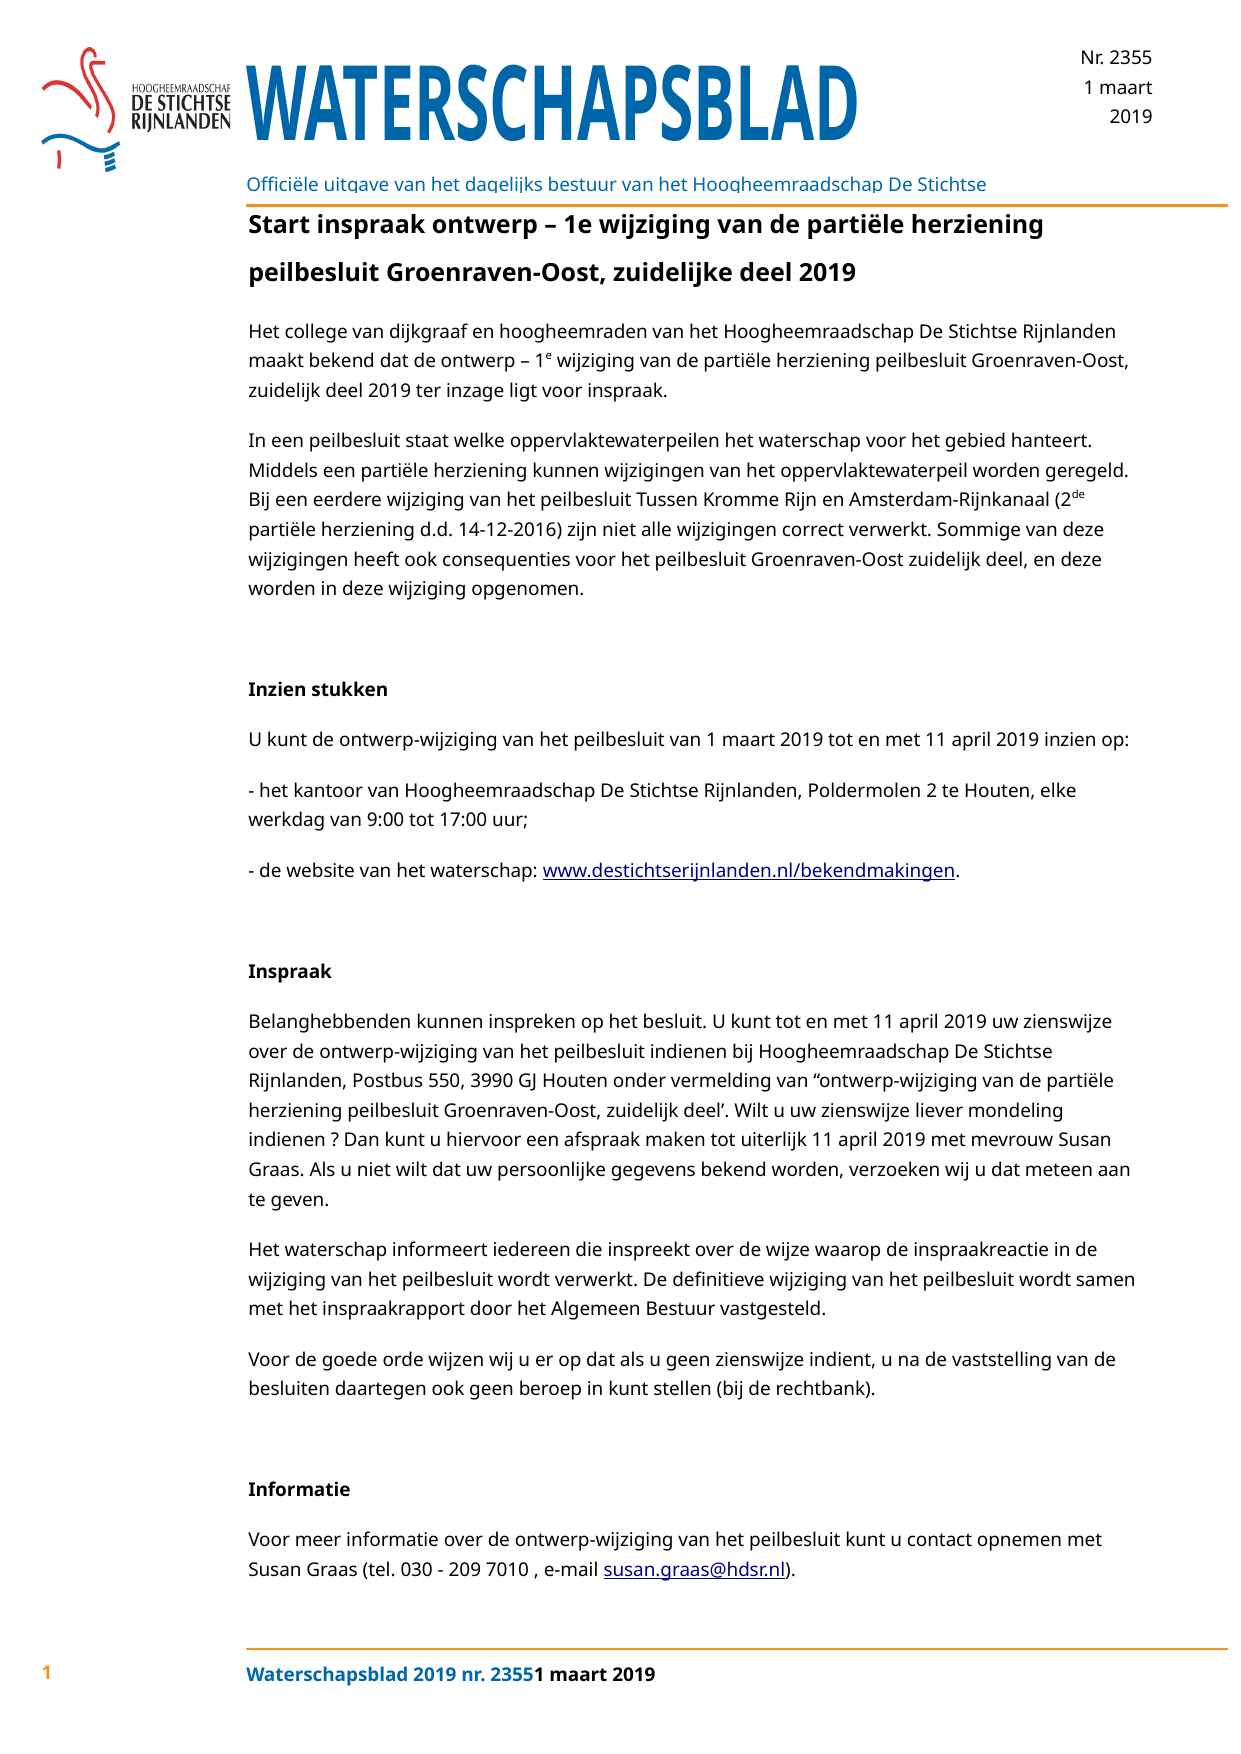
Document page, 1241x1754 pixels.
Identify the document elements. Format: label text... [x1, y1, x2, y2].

text Start inspraak ontwerp – 1e wijziging van de partiële herziening peilbesluit Groenraven-Oost, zuidelijke deel 2019 [248, 207, 1152, 288]
text - het kantoor van Hoogheemraadschap De Stichtse Rijnlanden, Poldermolen 2 te Houten, elke werkdag van 9:00 tot 17:00 uur; [248, 777, 1152, 832]
text Inspraak [248, 958, 1152, 984]
picture [41, 47, 231, 172]
text U kunt de ontwerp-wijziging van het peilbesluit van 1 maart 2019 tot en met 11 april 2019 inzien op: [248, 727, 1152, 752]
text Informatie [248, 1476, 1152, 1502]
text Voor meer informatie over de ontwerp-wijziging van het peilbesluit kunt u contact opnemen met Susan Graas (tel. 030 - 209 7010 , e-mail susan.graas@hdsr.nl). [248, 1527, 1152, 1582]
text Belanghebbenden kunnen inspreken op het besluit. U kunt tot en met 11 april 2019 uw zienswijze over de ontwerp-wijziging van het peilbesluit indienen bij Hoogheemraadschap De Stichtse Rijnlanden, Postbus 550, 3990 GJ Houten onder vermelding van “ontwerp-wijziging van de partiële herziening peilbesluit Groenraven-Oost, zuidelijk deel’. Wilt u uw zienswijze liever mondeling indienen ? Dan kunt u hiervoor een afspraak maken tot uiterlijk 11 april 2019 met mevrouw Susan Graas. Als u niet wilt dat uw persoonlijke gegevens bekend worden, verzoeken wij u dat meteen aan te geven. [248, 1008, 1152, 1212]
text Het college van dijkgraaf en hoogheemraden van het Hoogheemraadschap De Stichtse Rijnlanden maakt bekend dat de ontwerp – 1e wijziging van de partiële herziening peilbesluit Groenraven-Oost, zuidelijk deel 2019 ter inzage ligt voor inspraak. [248, 318, 1152, 403]
text Inzien stukken [248, 676, 1152, 702]
text Het waterschap informeert iedereen die inspreekt over de wijze waarop de inspraakreactie in de wijziging van het peilbesluit wordt verwerkt. De definitieve wijziging van het peilbesluit wordt samen met het inspraakrapport door het Algemeen Bestuur vastgesteld. [248, 1236, 1152, 1321]
text In een peilbesluit staat welke oppervlaktewaterpeilen het waterschap voor het gebied hanteert. Middels een partiële herziening kunnen wijzigingen van het oppervlaktewaterpeil worden geregeld. Bij een eerdere wijziging van het peilbesluit Tussen Kromme Rijn en Amsterdam-Rijnkanaal (2de partiële herziening d.d. 14-12-2016) zijn niet alle wijzigingen correct verwerkt. Sommige van deze wijzigingen heeft ook consequenties voor het peilbesluit Groenraven-Oost zuidelijk deel, en deze worden in deze wijziging opgenomen. [248, 427, 1152, 601]
text - de website van het waterschap: www.destichtserijnlanden.nl/bekendmakingen. [248, 857, 1152, 883]
text Voor de goede orde wijzen wij u er op dat als u geen zienswijze indient, u na de vaststelling van de besluiten daartegen ook geen beroep in kunt stellen (bij de rechtbank). [248, 1346, 1152, 1401]
